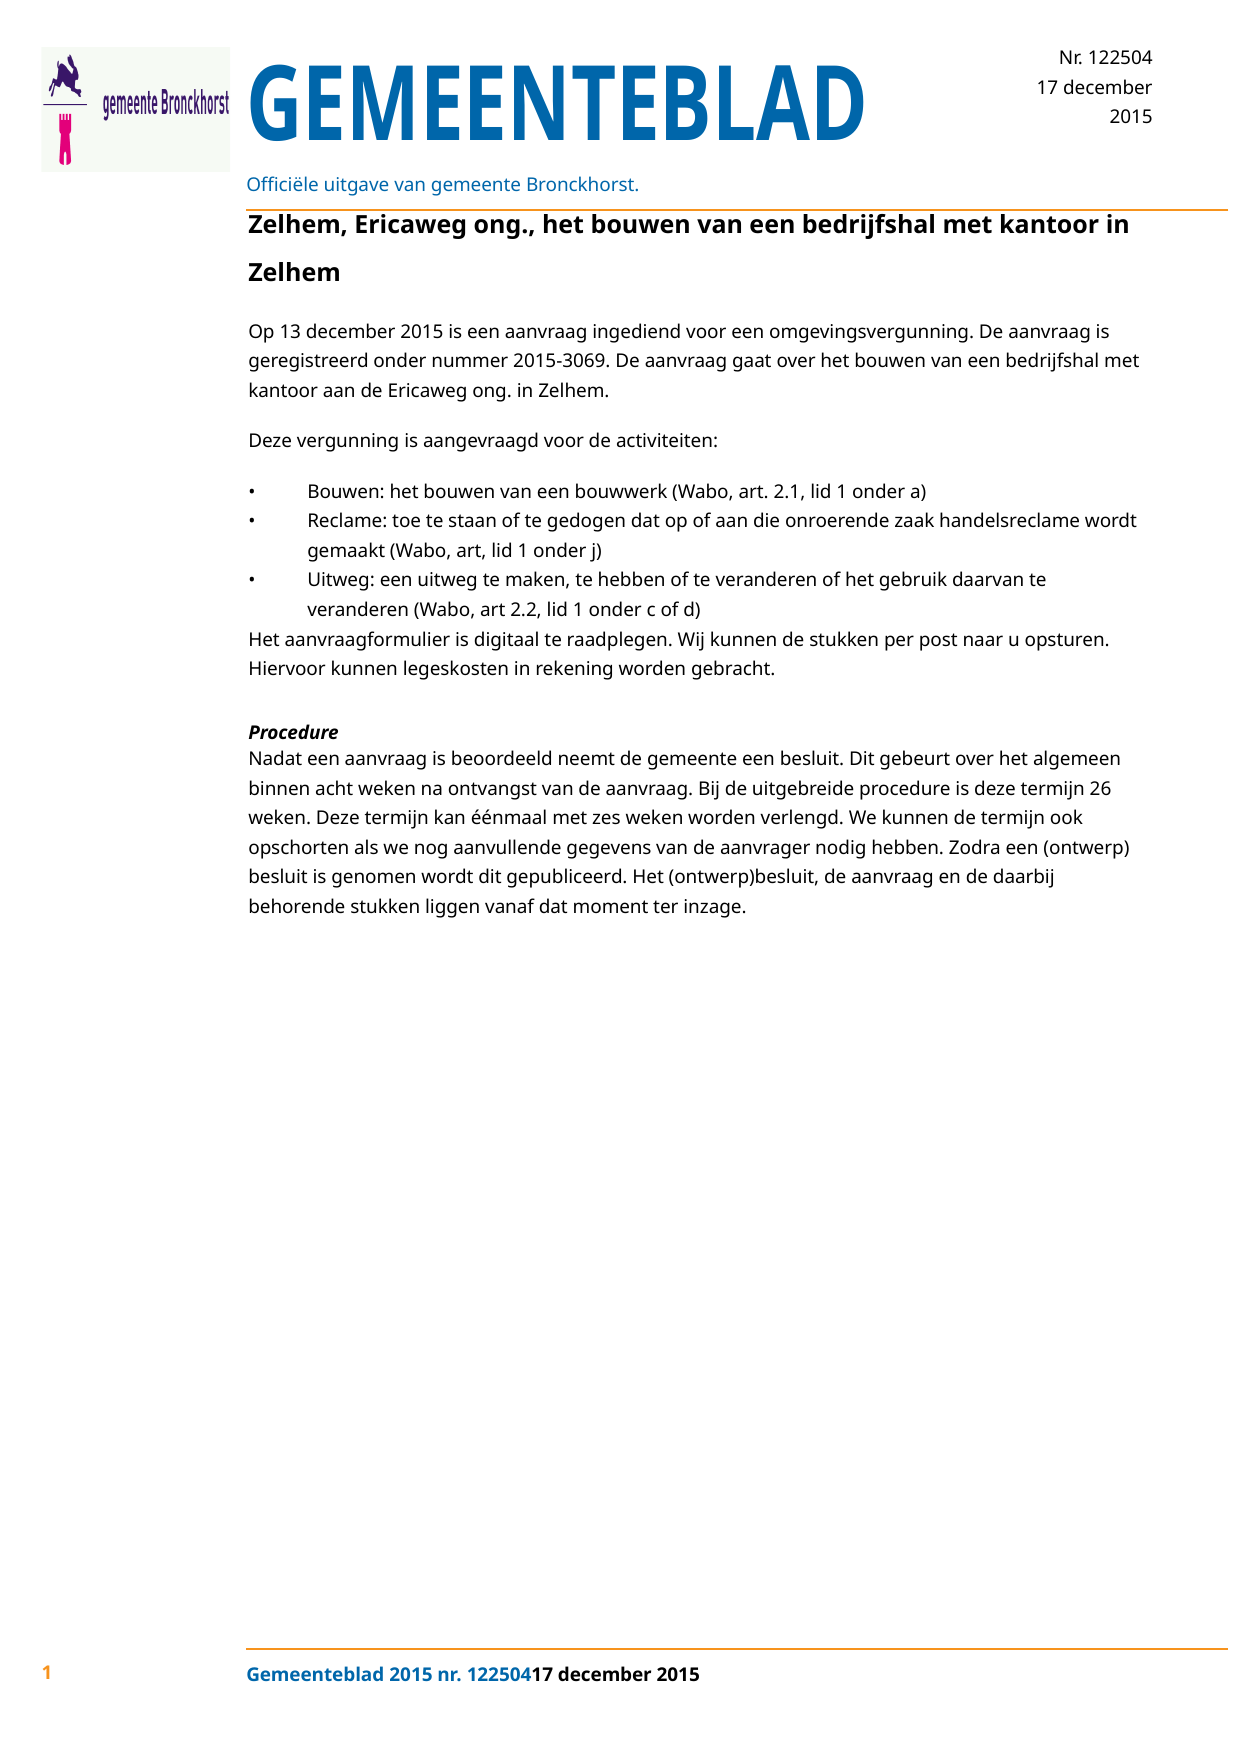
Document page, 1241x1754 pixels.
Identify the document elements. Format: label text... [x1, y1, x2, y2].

text Deze vergunning is aangevraagd voor de activiteiten: [248, 427, 1152, 453]
picture [41, 47, 231, 172]
text Het aanvraagformulier is digitaal te raadplegen. Wij kunnen de stukken per post naar u opsturen. Hiervoor kunnen legeskosten in rekening worden gebracht. [248, 626, 1152, 681]
list Bouwen: het bouwen van een bouwwerk (Wabo, art. 2.1, lid 1 onder a) [248, 478, 1152, 504]
text Procedure [248, 719, 1152, 745]
text Zelhem, Ericaweg ong., het bouwen van een bedrijfshal met kantoor in Zelhem [248, 211, 1152, 288]
list Reclame: toe te staan of te gedogen dat op of aan die onroerende zaak handelsreclame wordt gemaakt (Wabo, art, lid 1 onder j) [248, 507, 1152, 563]
text Nadat een aanvraag is beoordeeld neemt de gemeente een besluit. Dit gebeurt over het algemeen binnen acht weken na ontvangst van de aanvraag. Bij de uitgebreide procedure is deze termijn 26 weken. Deze termijn kan éénmaal met zes weken worden verlengd. We kunnen de termijn ook opschorten als we nog aanvullende gegevens van de aanvrager nodig hebben. Zodra een (ontwerp) besluit is genomen wordt dit gepubliceerd. Het (ontwerp)besluit, de aanvraag en de daarbij behorende stukken liggen vanaf dat moment ter inzage. [248, 745, 1152, 919]
text Op 13 december 2015 is een aanvraag ingediend voor een omgevingsvergunning. De aanvraag is geregistreerd onder nummer 2015-3069. De aanvraag gaat over het bouwen van een bedrijfshal met kantoor aan de Ericaweg ong. in Zelhem. [248, 318, 1152, 403]
list Uitweg: een uitweg te maken, te hebben of te veranderen of het gebruik daarvan te veranderen (Wabo, art 2.2, lid 1 onder c of d) [248, 567, 1152, 622]
